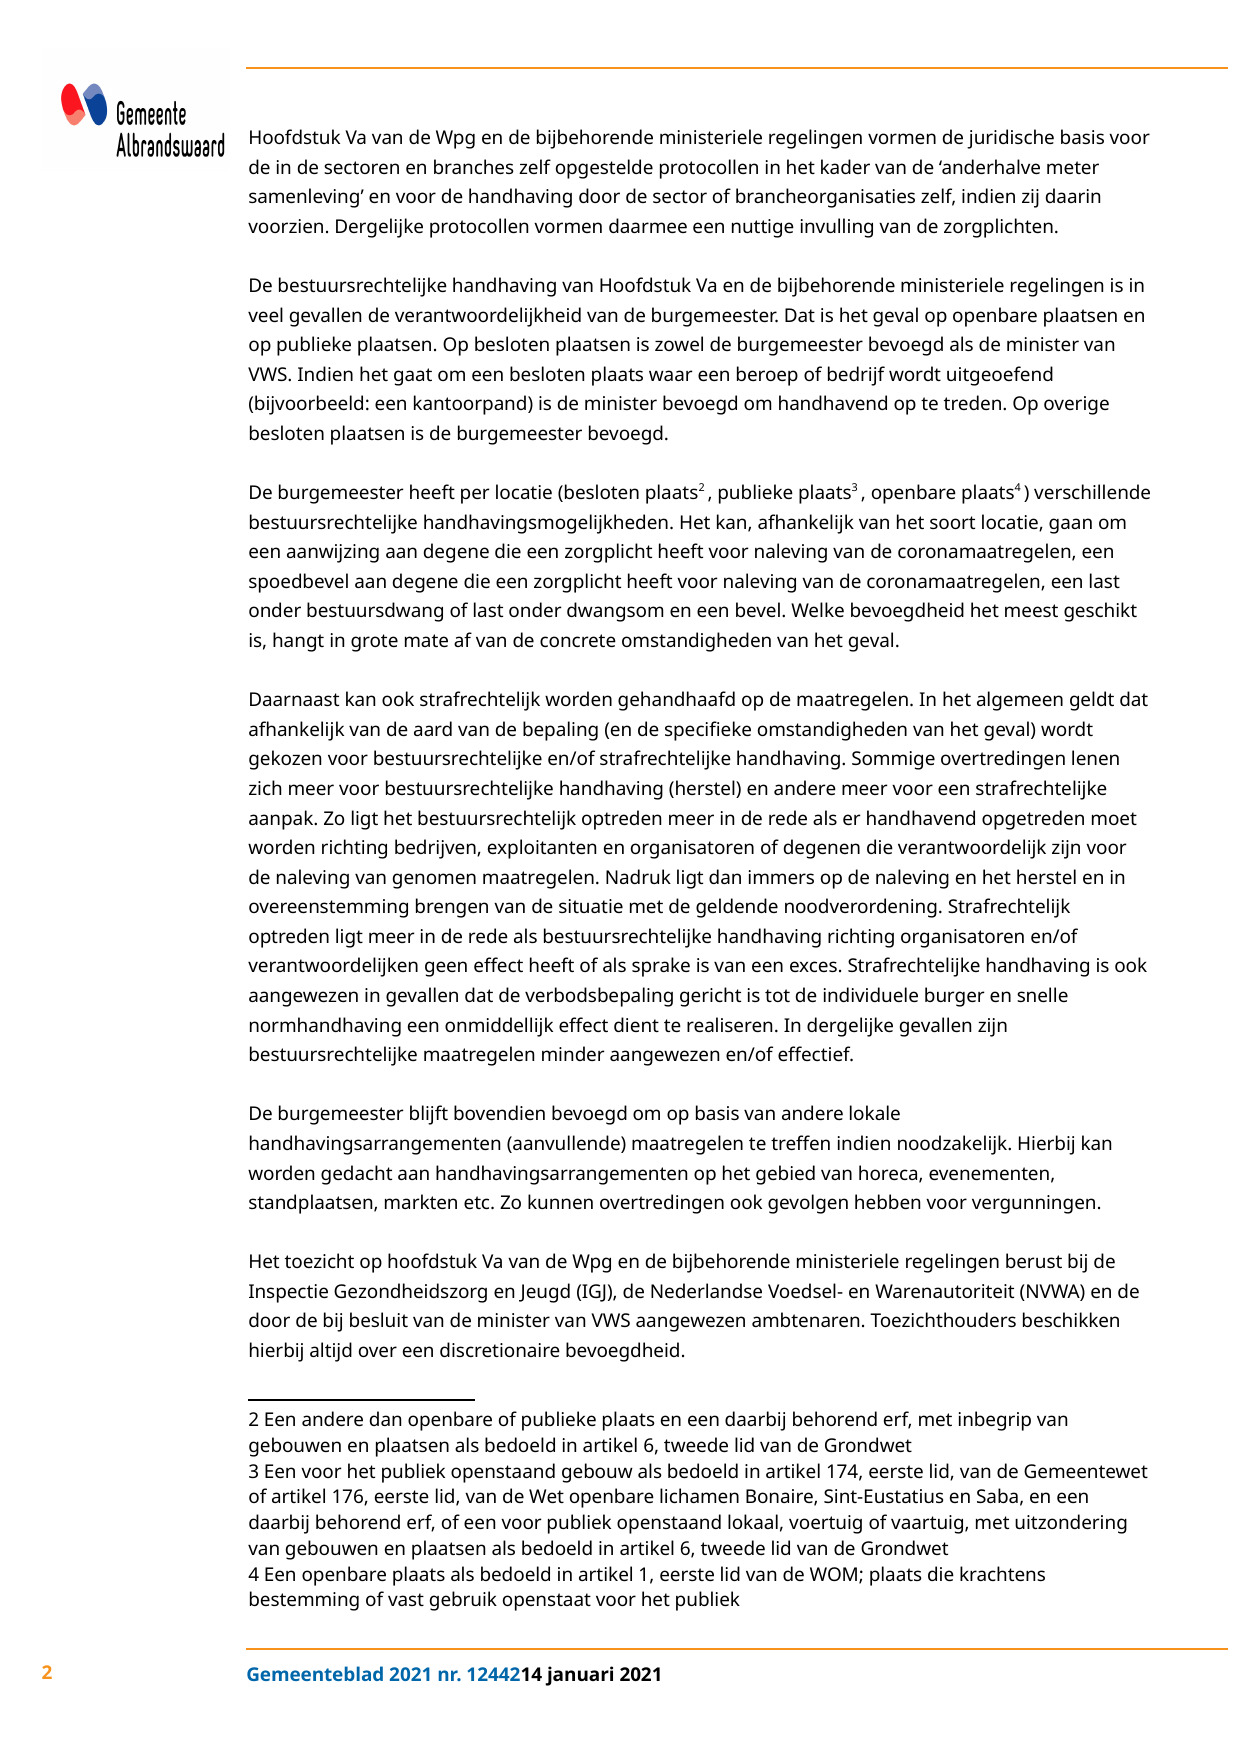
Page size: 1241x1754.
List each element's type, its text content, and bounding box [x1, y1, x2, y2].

text De bestuursrechtelijke handhaving van Hoofdstuk Va en de bijbehorende ministeriele regelingen is in veel gevallen de verantwoordelijkheid van de burgemeester. Dat is het geval op openbare plaatsen en op publieke plaatsen. Op besloten plaatsen is zowel de burgemeester bevoegd als de minister van VWS. Indien het gaat om een besloten plaats waar een beroep of bedrijf wordt uitgeoefend (bijvoorbeeld: een kantoorpand) is de minister bevoegd om handhavend op te treden. Op overige besloten plaatsen is de burgemeester bevoegd. [248, 272, 1152, 446]
text Een voor het publiek openstaand gebouw als bedoeld in artikel 174, eerste lid, van de Gemeentewet of artikel 176, eerste lid, van de Wet openbare lichamen Bonaire, Sint-Eustatius en Saba, en een daarbij behorend erf, of een voor publiek openstaand lokaal, voertuig of vaartuig, met uitzondering van gebouwen en plaatsen als bedoeld in artikel 6, tweede lid van de Grondwet [248, 1458, 1152, 1561]
text Daarnaast kan ook strafrechtelijk worden gehandhaafd op de maatregelen. In het algemeen geldt dat afhankelijk van de aard van de bepaling (en de specifieke omstandigheden van het geval) wordt gekozen voor bestuursrechtelijke en/of strafrechtelijke handhaving. Sommige overtredingen lenen zich meer voor bestuursrechtelijke handhaving (herstel) en andere meer voor een strafrechtelijke aanpak. Zo ligt het bestuursrechtelijk optreden meer in de rede als er handhavend opgetreden moet worden richting bedrijven, exploitanten en organisatoren of degenen die verantwoordelijk zijn voor de naleving van genomen maatregelen. Nadruk ligt dan immers op de naleving en het herstel en in overeenstemming brengen van de situatie met de geldende noodverordening. Strafrechtelijk optreden ligt meer in de rede als bestuursrechtelijke handhaving richting organisatoren en/of verantwoordelijken geen effect heeft of als sprake is van een exces. Strafrechtelijke handhaving is ook aangewezen in gevallen dat de verbodsbepaling gericht is tot de individuele burger en snelle normhandhaving een onmiddellijk effect dient te realiseren. In dergelijke gevallen zijn bestuursrechtelijke maatregelen minder aangewezen en/of effectief. [248, 686, 1152, 1067]
text Een andere dan openbare of publieke plaats en een daarbij behorend erf, met inbegrip van gebouwen en plaatsen als bedoeld in artikel 6, tweede lid van de Grondwet [248, 1406, 1152, 1458]
text Een openbare plaats als bedoeld in artikel 1, eerste lid van de WOM; plaats die krachtens bestemming of vast gebruik openstaat voor het publiek [248, 1561, 1152, 1612]
text Hoofdstuk Va van de Wpg en de bijbehorende ministeriele regelingen vormen de juridische basis voor de in de sectoren en branches zelf opgestelde protocollen in het kader van de ‘anderhalve meter samenleving’ en voor de handhaving door de sector of brancheorganisaties zelf, indien zij daarin voorzien. Dergelijke protocollen vormen daarmee een nuttige invulling van de zorgplichten. [248, 124, 1152, 239]
text De burgemeester heeft per locatie (besloten plaats, publieke plaats, openbare plaats) verschillende bestuursrechtelijke handhavingsmogelijkheden. Het kan, afhankelijk van het soort locatie, gaan om een aanwijzing aan degene die een zorgplicht heeft voor naleving van de coronamaatregelen, een spoedbevel aan degene die een zorgplicht heeft voor naleving van de coronamaatregelen, een last onder bestuursdwang of last onder dwangsom en een bevel. Welke bevoegdheid het meest geschikt is, hangt in grote mate af van de concrete omstandigheden van het geval. [248, 479, 1152, 653]
picture [41, 47, 231, 172]
text De burgemeester blijft bovendien bevoegd om op basis van andere lokale handhavingsarrangementen (aanvullende) maatregelen te treffen indien noodzakelijk. Hierbij kan worden gedacht aan handhavingsarrangementen op het gebied van horeca, evenementen, standplaatsen, markten etc. Zo kunnen overtredingen ook gevolgen hebben voor vergunningen. [248, 1101, 1152, 1215]
text Het toezicht op hoofdstuk Va van de Wpg en de bijbehorende ministeriele regelingen berust bij de Inspectie Gezondheidszorg en Jeugd (IGJ), de Nederlandse Voedsel- en Warenautoriteit (NVWA) en de door de bij besluit van de minister van VWS aangewezen ambtenaren. Toezichthouders beschikken hierbij altijd over een discretionaire bevoegdheid. [248, 1248, 1152, 1363]
